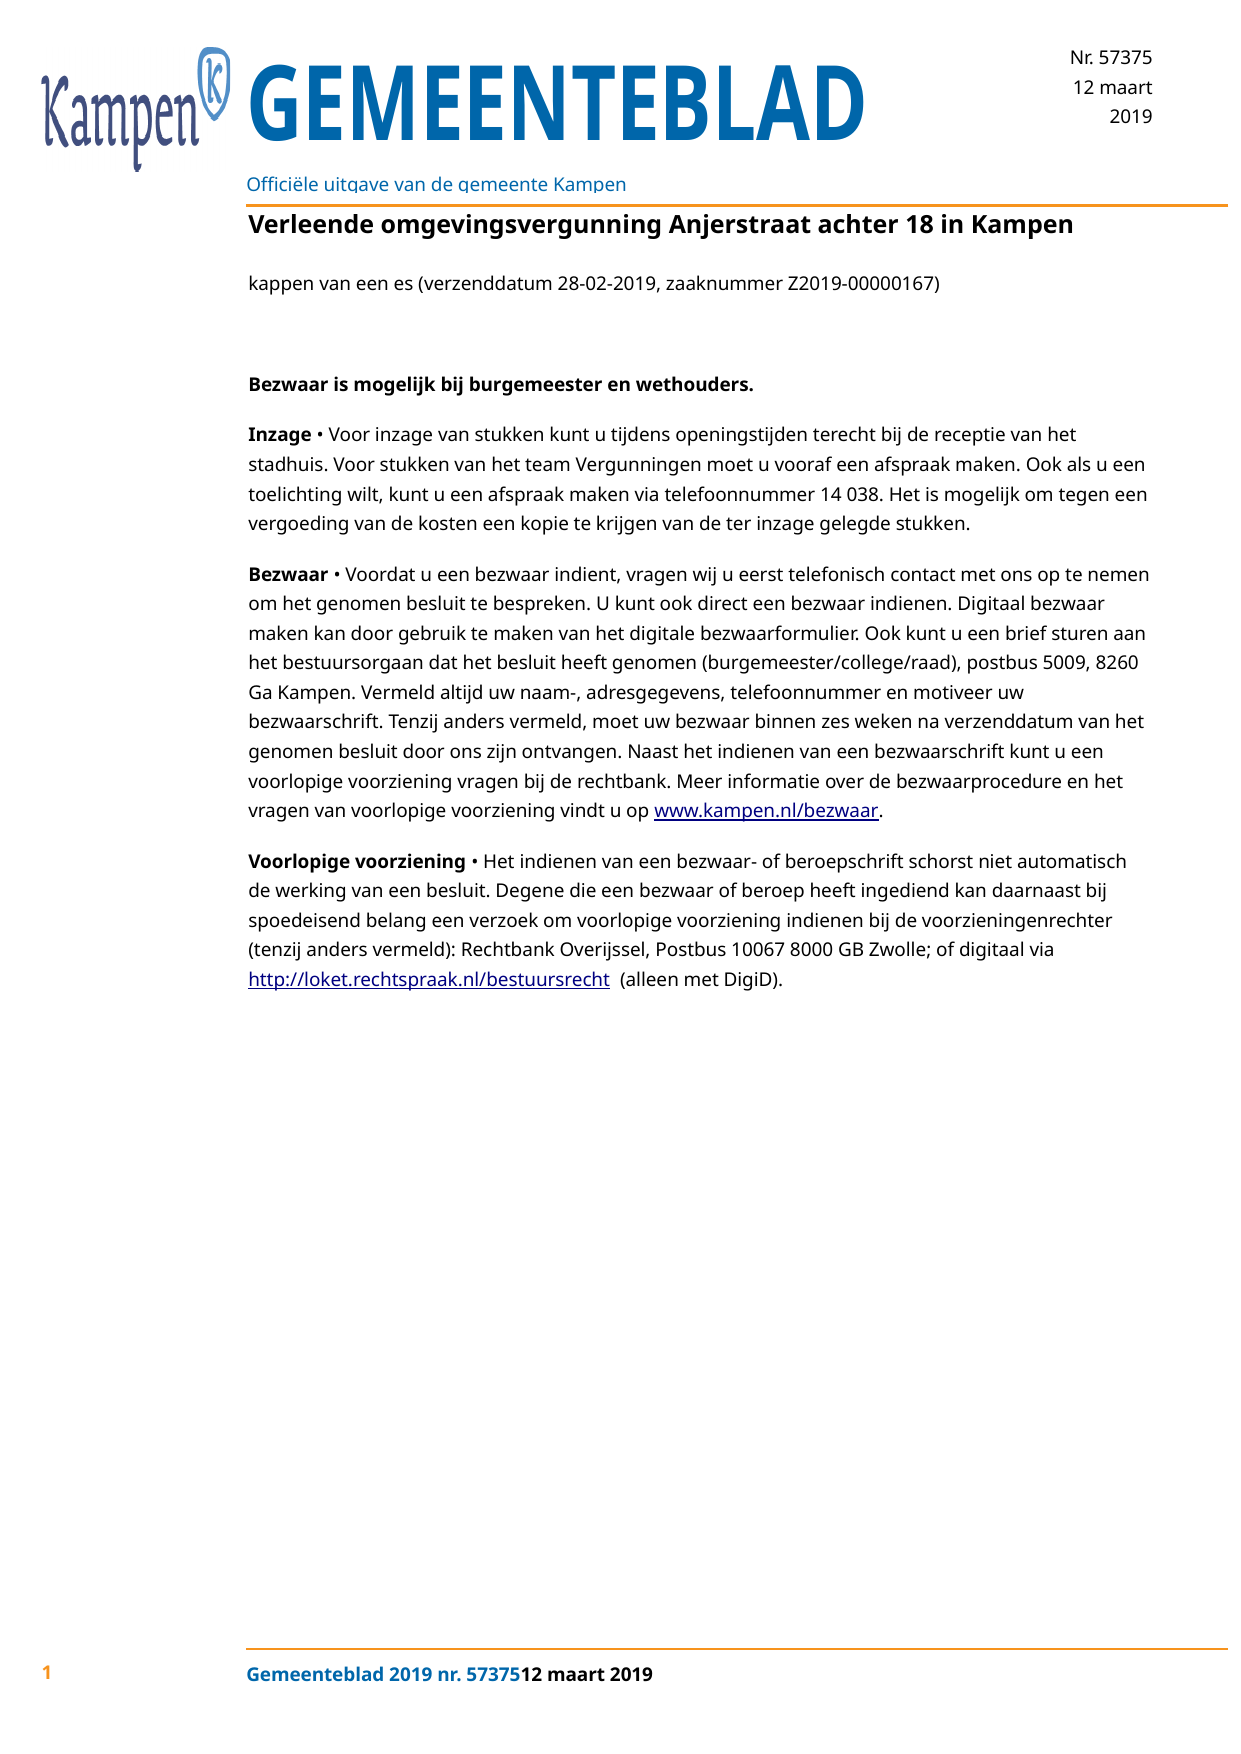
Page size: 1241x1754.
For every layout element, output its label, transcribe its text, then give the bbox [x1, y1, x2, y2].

text Inzage • Voor inzage van stukken kunt u tijdens openingstijden terecht bij de receptie van het stadhuis. Voor stukken van het team Vergunningen moet u vooraf een afspraak maken. Ook als u een toelichting wilt, kunt u een afspraak maken via telefoonnummer 14 038. Het is mogelijk om tegen een vergoeding van de kosten een kopie te krijgen van de ter inzage gelegde stukken. [248, 422, 1152, 536]
text Bezwaar • Voordat u een bezwaar indient, vragen wij u eerst telefonisch contact met ons op te nemen om het genomen besluit te bespreken. U kunt ook direct een bezwaar indienen. Digitaal bezwaar maken kan door gebruik te maken van het digitale bezwaarformulier. Ook kunt u een brief sturen aan het bestuursorgaan dat het besluit heeft genomen (burgemeester/college/raad), postbus 5009, 8260 Ga Kampen. Vermeld altijd uw naam-, adresgegevens, telefoonnummer en motiveer uw bezwaarschrift. Tenzij anders vermeld, moet uw bezwaar binnen zes weken na verzenddatum van het genomen besluit door ons zijn ontvangen. Naast het indienen van een bezwaarschrift kunt u een voorlopige voorziening vragen bij de rechtbank. Meer informatie over de bezwaarprocedure en het vragen van voorlopige voorziening vindt u op www.kampen.nl/bezwaar. [248, 561, 1152, 823]
text Bezwaar is mogelijk bij burgemeester en wethouders. [248, 371, 1152, 397]
text Voorlopige voorziening • Het indienen van een bezwaar- of beroepschrift schorst niet automatisch de werking van een besluit. Degene die een bezwaar of beroep heeft ingediend kan daarnaast bij spoedeisend belang een verzoek om voorlopige voorziening indienen bij de voorzieningenrechter (tenzij anders vermeld): Rechtbank Overijssel, Postbus 10067 8000 GB Zwolle; of digitaal via http://loket.rechtspraak.nl/bestuursrecht (alleen met DigiD). [248, 848, 1152, 992]
text Verleende omgevingsvergunning Anjerstraat achter 18 in Kampen [248, 207, 1152, 241]
picture [41, 47, 231, 172]
text kappen van een es (verzenddatum 28-02-2019, zaaknummer Z2019-00000167) [248, 270, 1152, 296]
